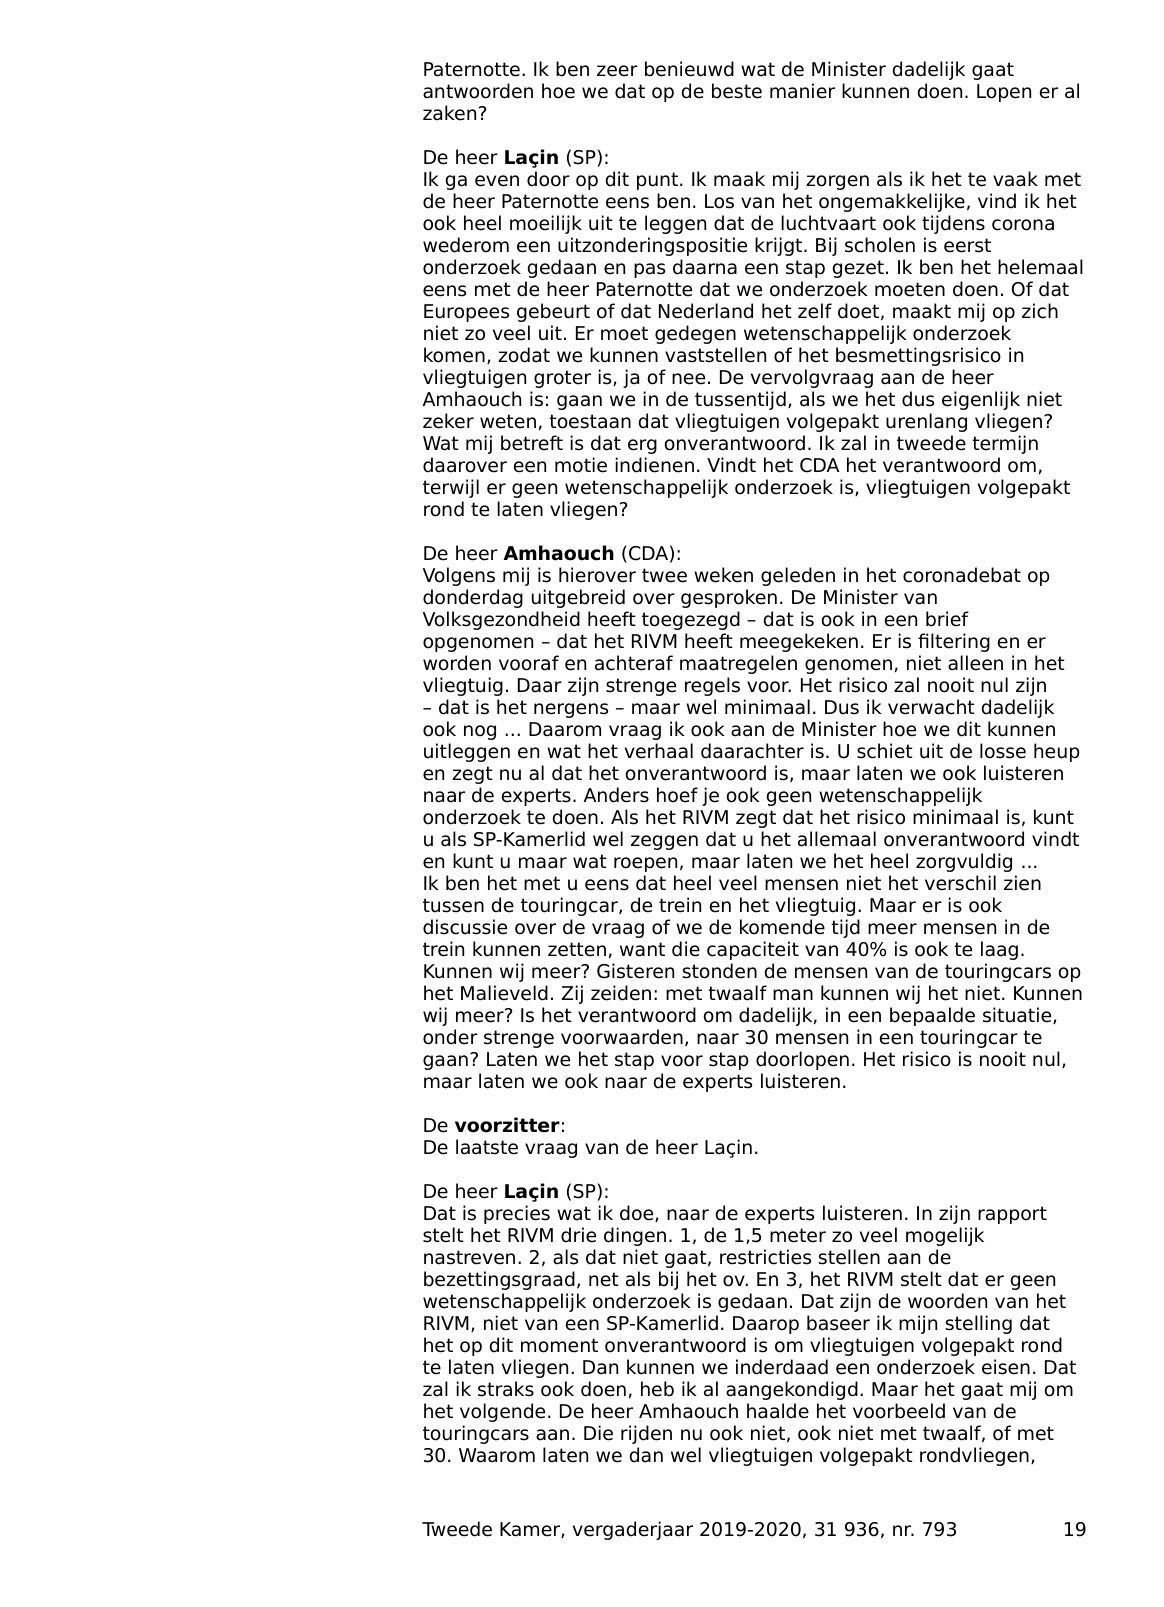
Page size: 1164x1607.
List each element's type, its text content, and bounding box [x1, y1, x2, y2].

text Paternotte. Ik ben zeer benieuwd wat de Minister dadelijk gaat antwoorden hoe we dat op de beste manier kunnen doen. Lopen er al zaken? [422, 59, 1087, 125]
text Ik ben het met u eens dat heel veel mensen niet het verschil zien tussen de touringcar, de trein en het vliegtuig. Maar er is ook discussie over de vraag of we de komende tijd meer mensen in de trein kunnen zetten, want die capaciteit van 40% is ook te laag. Kunnen wij meer? Gisteren stonden de mensen van de touringcars op het Malieveld. Zij zeiden: met twaalf man kunnen wij het niet. Kunnen wij meer? Is het verantwoord om dadelijk, in een bepaalde situatie, onder strenge voorwaarden, naar 30 mensen in een touringcar te gaan? Laten we het stap voor stap doorlopen. Het risico is nooit nul, maar laten we ook naar de experts luisteren. [422, 873, 1087, 1092]
text De heer Laçin (SP): [422, 1181, 1087, 1203]
text Ik ga even door op dit punt. Ik maak mij zorgen als ik het te vaak met de heer Paternotte eens ben. Los van het ongemakkelijke, vind ik het ook heel moeilijk uit te leggen dat de luchtvaart ook tijdens corona wederom een uitzonderingspositie krijgt. Bij scholen is eerst onderzoek gedaan en pas daarna een stap gezet. Ik ben het helemaal eens met de heer Paternotte dat we onderzoek moeten doen. Of dat Europees gebeurt of dat Nederland het zelf doet, maakt mij op zich niet zo veel uit. Er moet gedegen wetenschappelijk onderzoek komen, zodat we kunnen vaststellen of het besmettingsrisico in vliegtuigen groter is, ja of nee. De vervolgvraag aan de heer Amhaouch is: gaan we in de tussentijd, als we het dus eigenlijk niet zeker weten, toestaan dat vliegtuigen volgepakt urenlang vliegen? Wat mij betreft is dat erg onverantwoord. Ik zal in tweede termijn daarover een motie indienen. Vindt het CDA het verantwoord om, terwijl er geen wetenschappelijk onderzoek is, vliegtuigen volgepakt rond te laten vliegen? [422, 169, 1087, 521]
text De heer Laçin (SP): [422, 147, 1087, 169]
text De laatste vraag van de heer Laçin. [422, 1137, 1087, 1159]
text Dat is precies wat ik doe, naar de experts luisteren. In zijn rapport stelt het RIVM drie dingen. 1, de 1,5 meter zo veel mogelijk nastreven. 2, als dat niet gaat, restricties stellen aan de bezettingsgraad, net als bij het ov. En 3, het RIVM stelt dat er geen wetenschappelijk onderzoek is gedaan. Dat zijn de woorden van het RIVM, niet van een SP-Kamerlid. Daarop baseer ik mijn stelling dat het op dit moment onverantwoord is om vliegtuigen volgepakt rond te laten vliegen. Dan kunnen we inderdaad een onderzoek eisen. Dat zal ik straks ook doen, heb ik al aangekondigd. Maar het gaat mij om het volgende. De heer Amhaouch haalde het voorbeeld van de touringcars aan. Die rijden nu ook niet, ook niet met twaalf, of met 30. Waarom laten we dan wel vliegtuigen volgepakt rondvliegen, [422, 1203, 1087, 1467]
text Volgens mij is hierover twee weken geleden in het coronadebat op donderdag uitgebreid over gesproken. De Minister van Volksgezondheid heeft toegezegd – dat is ook in een brief opgenomen – dat het RIVM heeft meegekeken. Er is filtering en er worden vooraf en achteraf maatregelen genomen, niet alleen in het vliegtuig. Daar zijn strenge regels voor. Het risico zal nooit nul zijn – dat is het nergens – maar wel minimaal. Dus ik verwacht dadelijk ook nog ... Daarom vraag ik ook aan de Minister hoe we dit kunnen uitleggen en wat het verhaal daarachter is. U schiet uit de losse heup en zegt nu al dat het onverantwoord is, maar laten we ook luisteren naar de experts. Anders hoef je ook geen wetenschappelijk onderzoek te doen. Als het RIVM zegt dat het risico minimaal is, kunt u als SP-Kamerlid wel zeggen dat u het allemaal onverantwoord vindt en kunt u maar wat roepen, maar laten we het heel zorgvuldig ... [422, 565, 1087, 873]
text De voorzitter: [422, 1115, 1087, 1137]
text De heer Amhaouch (CDA): [422, 543, 1087, 565]
